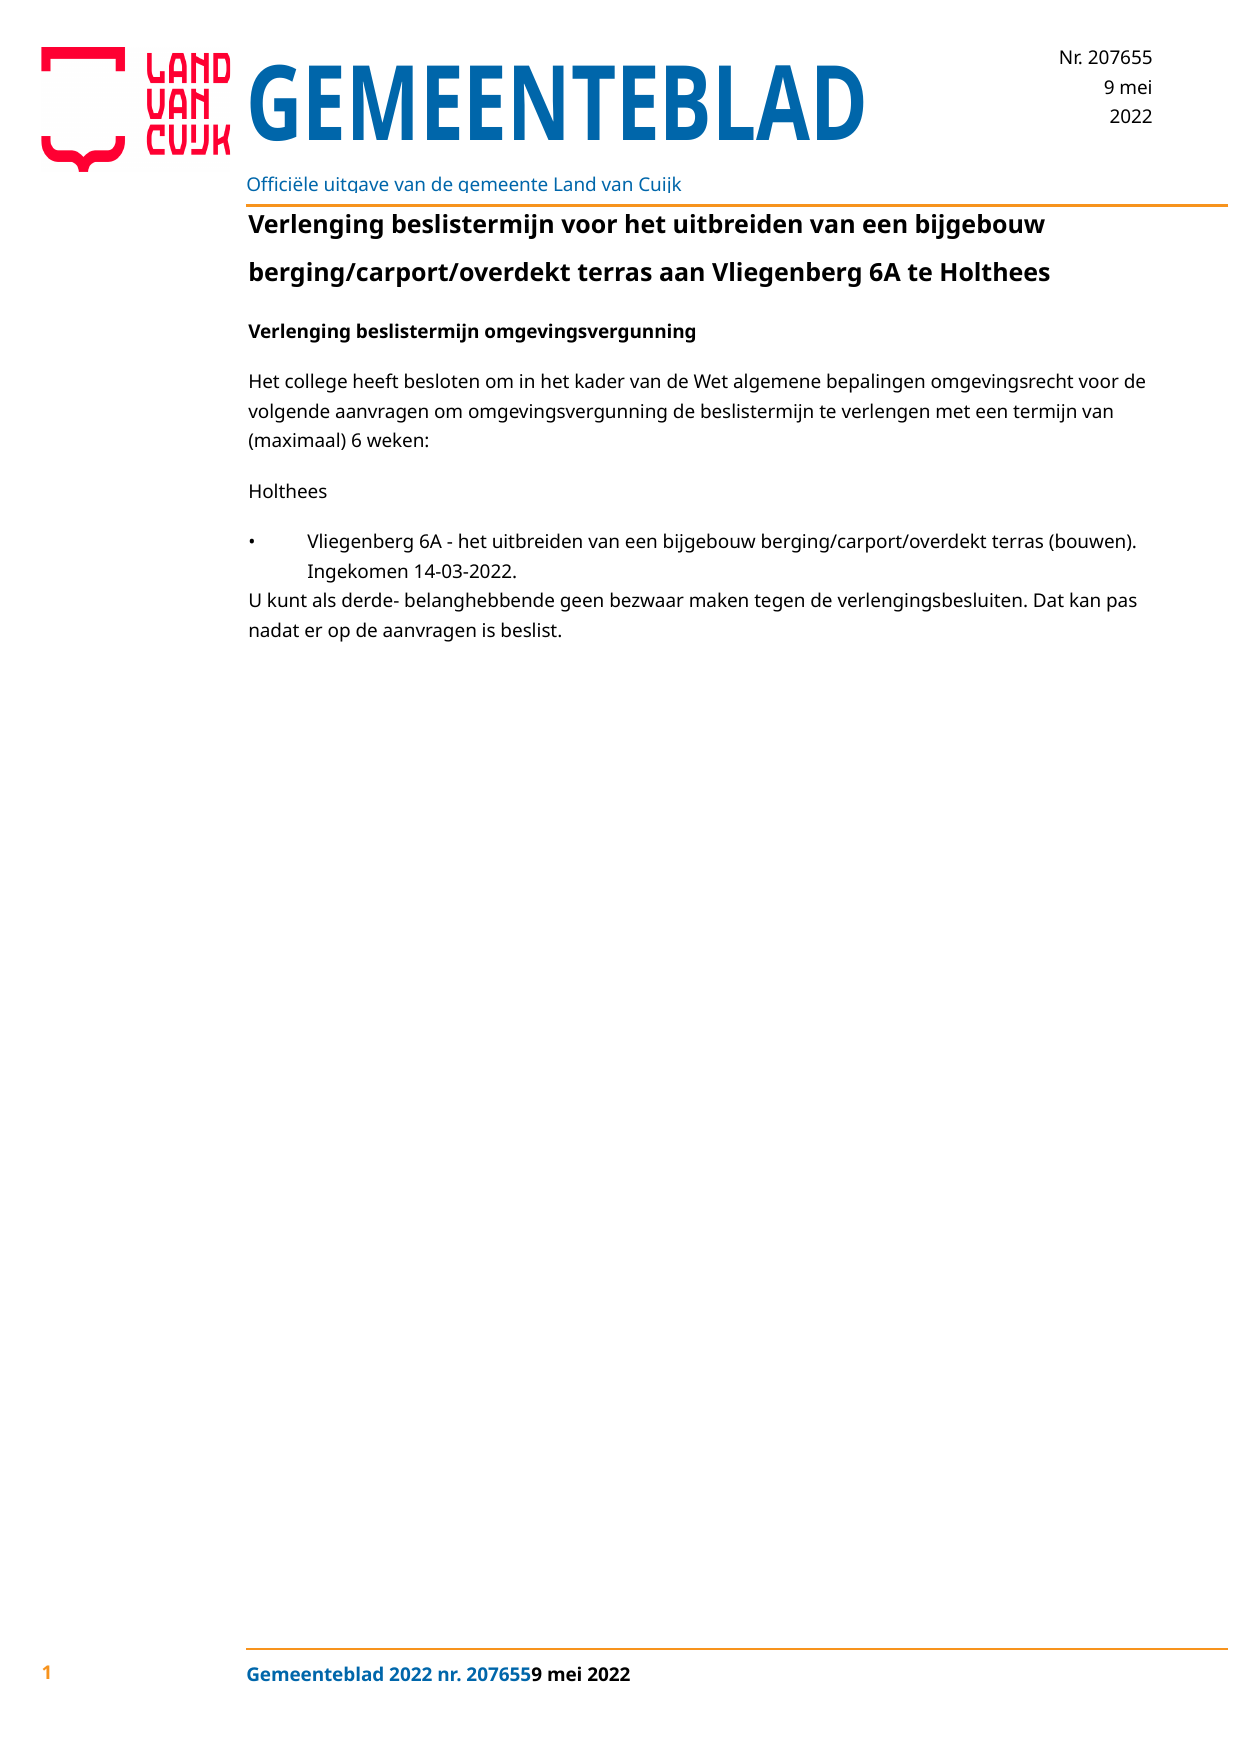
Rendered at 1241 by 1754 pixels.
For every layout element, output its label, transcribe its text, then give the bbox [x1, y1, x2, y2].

text Het college heeft besloten om in het kader van de Wet algemene bepalingen omgevingsrecht voor de volgende aanvragen om omgevingsvergunning de beslistermijn te verlengen met een termijn van (maximaal) 6 weken: [248, 368, 1152, 453]
text Holthees [248, 478, 1152, 504]
text Verlenging beslistermijn omgevingsvergunning [248, 318, 1152, 344]
list Vliegenberg 6A - het uitbreiden van een bijgebouw berging/carport/overdekt terras (bouwen). Ingekomen 14-03-2022. [248, 528, 1152, 584]
text U kunt als derde- belanghebbende geen bezwaar maken tegen de verlengingsbesluiten. Dat kan pas nadat er op de aanvragen is beslist. [248, 587, 1152, 643]
text Verlenging beslistermijn voor het uitbreiden van een bijgebouw berging/carport/overdekt terras aan Vliegenberg 6A te Holthees [248, 207, 1152, 288]
picture [41, 47, 231, 172]
